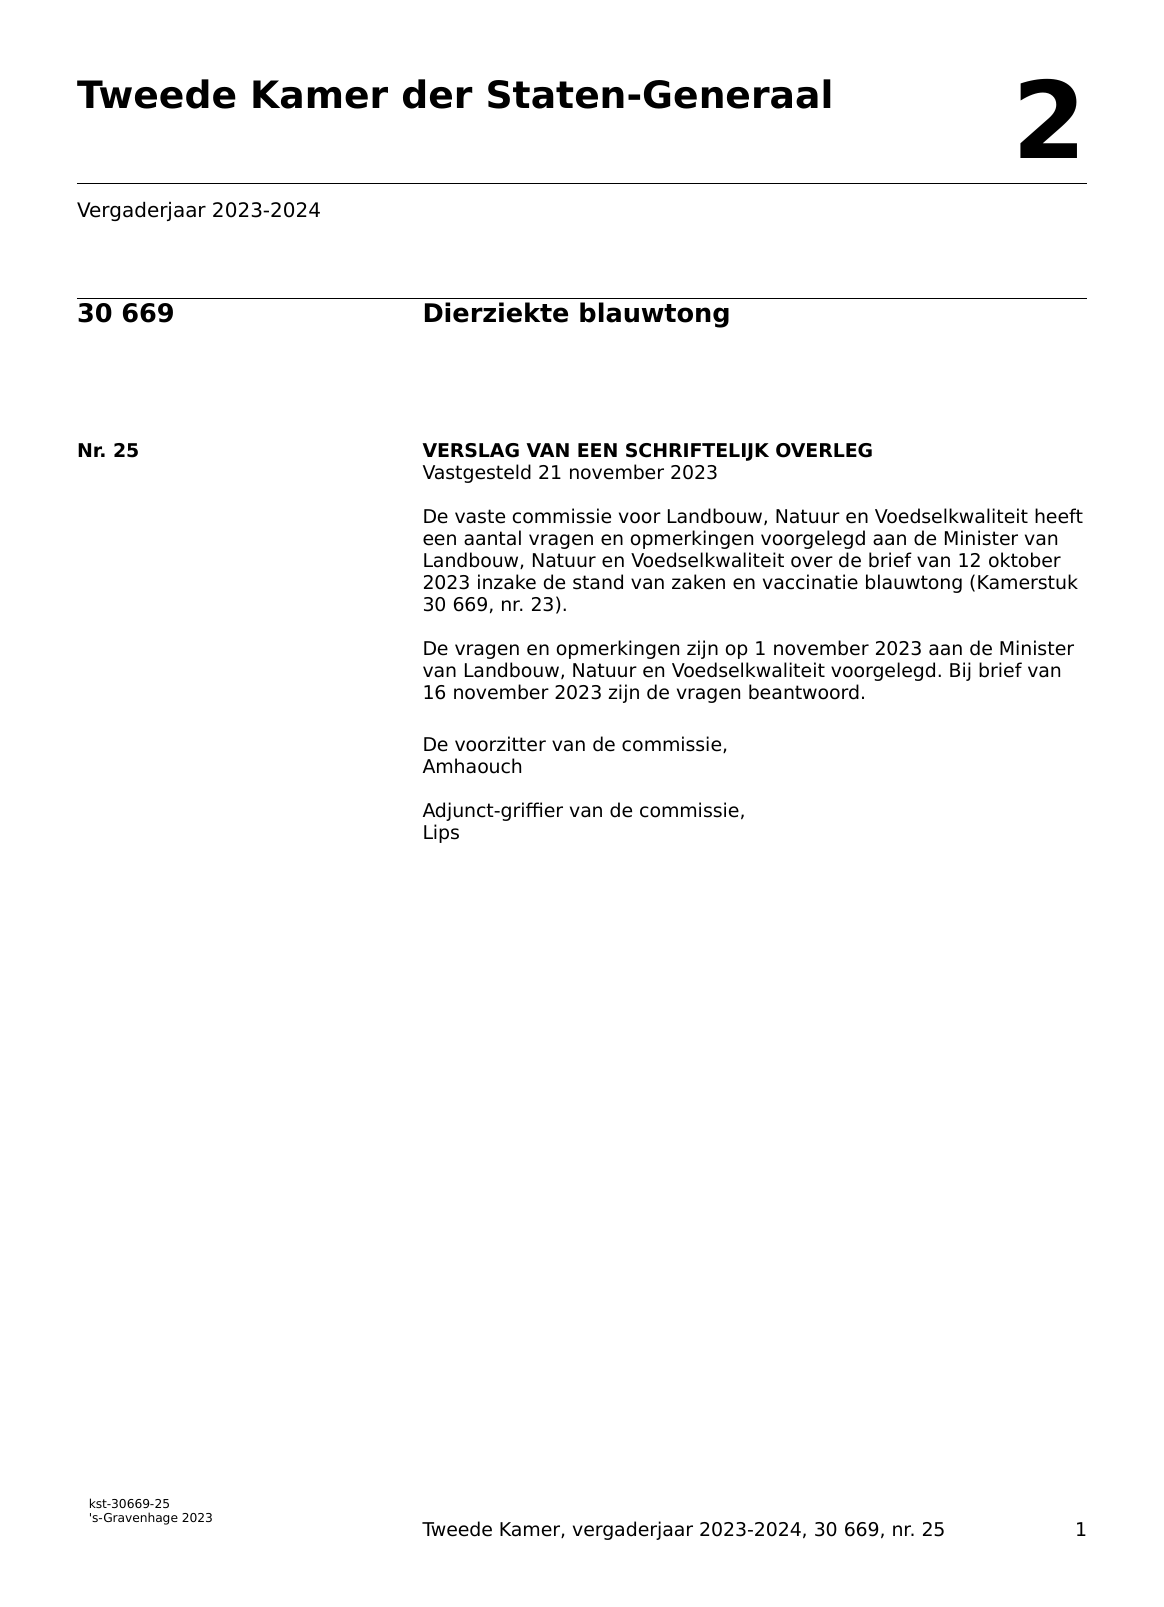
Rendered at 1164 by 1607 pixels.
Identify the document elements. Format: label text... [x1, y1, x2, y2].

table_cell Vergaderjaar 2023-2024 [77, 184, 1087, 298]
text Adjunct-griffier van de commissie, Lips [422, 800, 1087, 844]
text De voorzitter van de commissie, Amhaouch [422, 734, 1087, 778]
subtitle Nr. 25 VERSLAG VAN EEN SCHRIFTELIJK OVERLEG [77, 440, 1087, 462]
text 's-Gravenhage 2023 [88, 1511, 323, 1525]
text kst-30669-25 [88, 1497, 323, 1511]
text De vaste commissie voor Landbouw, Natuur en Voedselkwaliteit heeft een aantal vragen en opmerkingen voorgelegd aan de Minister van Landbouw, Natuur en Voedselkwaliteit over de brief van 12 oktober 2023 inzake de stand van zaken en vaccinatie blauwtong (Kamerstuk 30 669, nr. 23). [422, 506, 1087, 616]
table_header Tweede Kamer der Staten-Generaal [77, 59, 886, 183]
subtitle 30 669 Dierziekte blauwtong [77, 299, 1087, 329]
table_header 2 [886, 59, 1087, 183]
text Vastgesteld 21 november 2023 [422, 462, 1087, 484]
text De vragen en opmerkingen zijn op 1 november 2023 aan de Minister van Landbouw, Natuur en Voedselkwaliteit voorgelegd. Bij brief van 16 november 2023 zijn de vragen beantwoord. [422, 638, 1087, 704]
